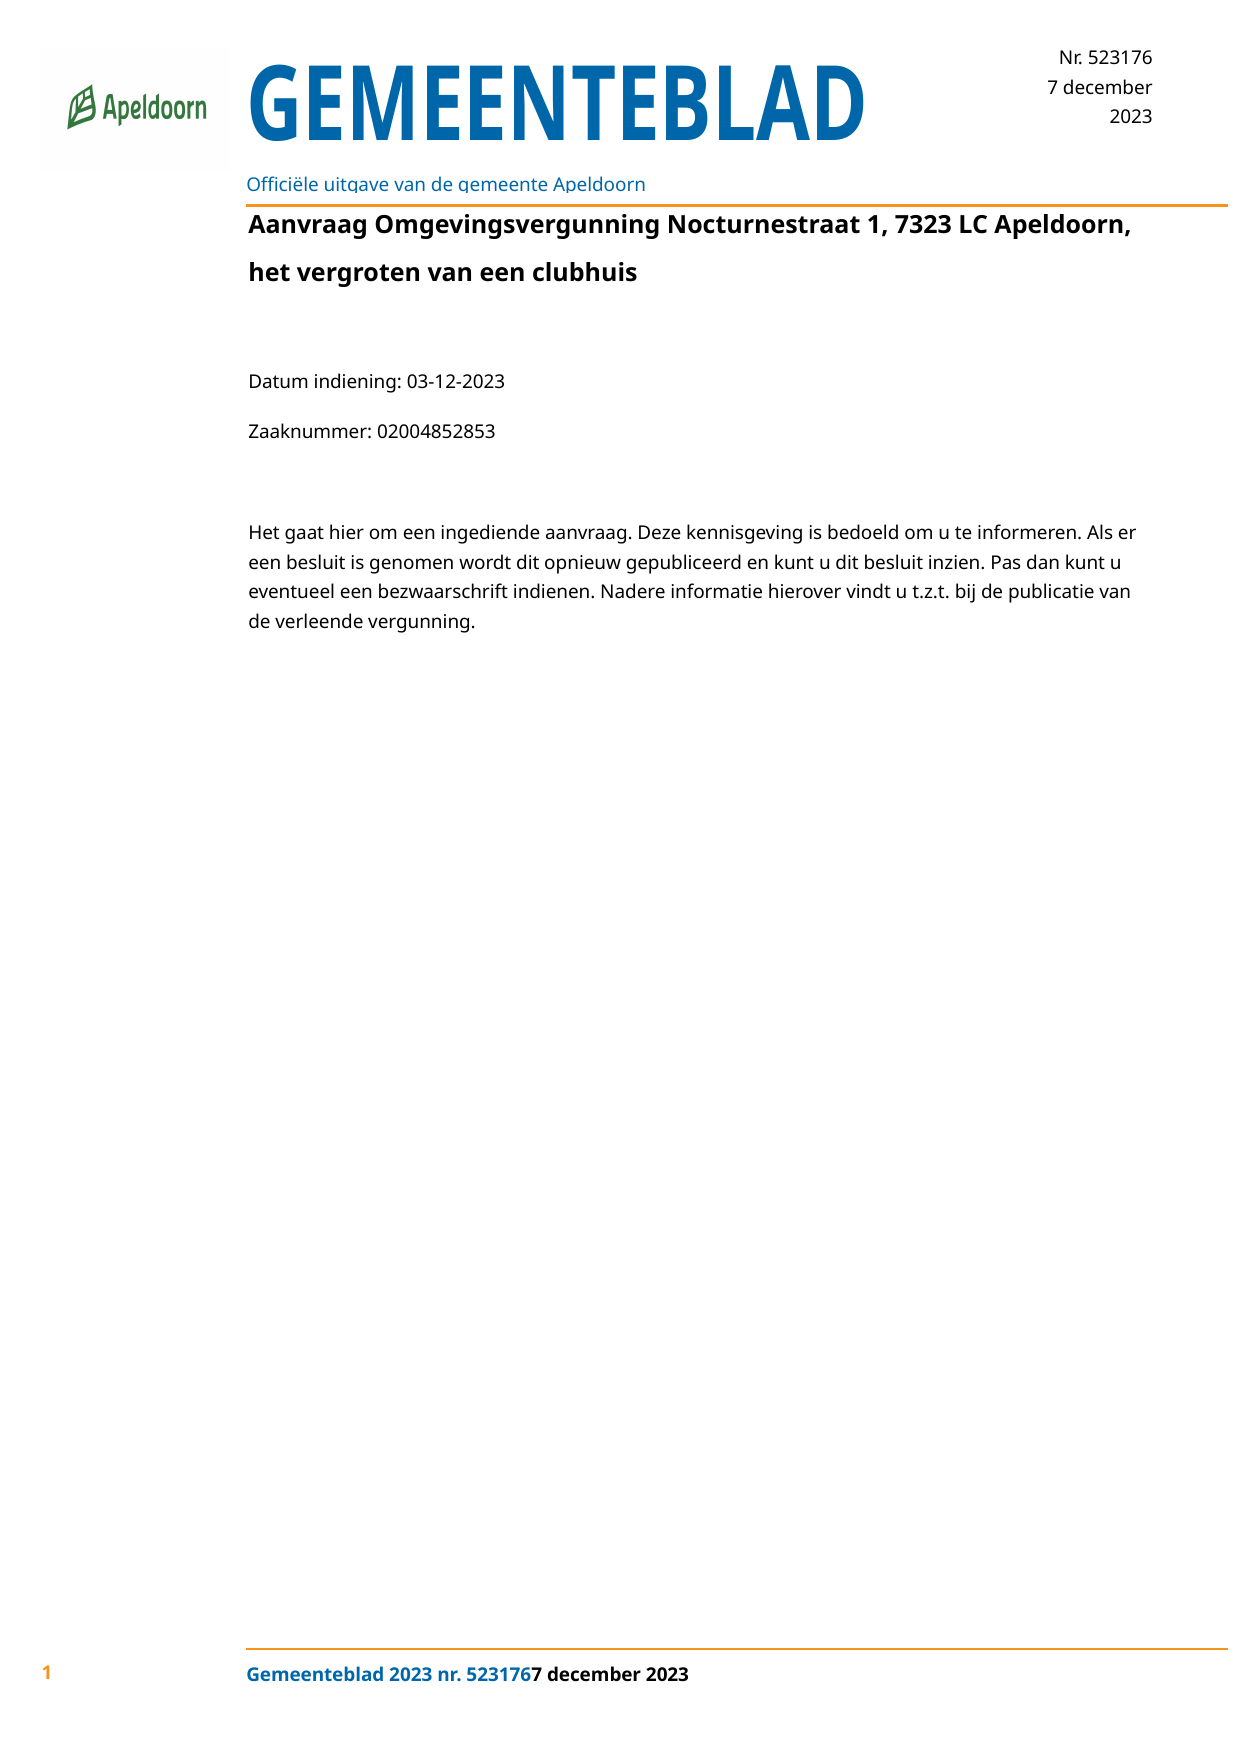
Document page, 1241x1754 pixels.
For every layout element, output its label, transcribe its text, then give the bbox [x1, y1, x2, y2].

text Zaaknummer: 02004852853 [248, 419, 1152, 444]
text Het gaat hier om een ingediende aanvraag. Deze kennisgeving is bedoeld om u te informeren. Als er een besluit is genomen wordt dit opnieuw gepubliceerd en kunt u dit besluit inzien. Pas dan kunt u eventueel een bezwaarschrift indienen. Nadere informatie hierover vindt u t.z.t. bij de publicatie van de verleende vergunning. [248, 519, 1152, 634]
text Aanvraag Omgevingsvergunning Nocturnestraat 1, 7323 LC Apeldoorn, het vergroten van een clubhuis [248, 207, 1152, 288]
picture [41, 47, 231, 172]
text Datum indiening: 03-12-2023 [248, 368, 1152, 394]
